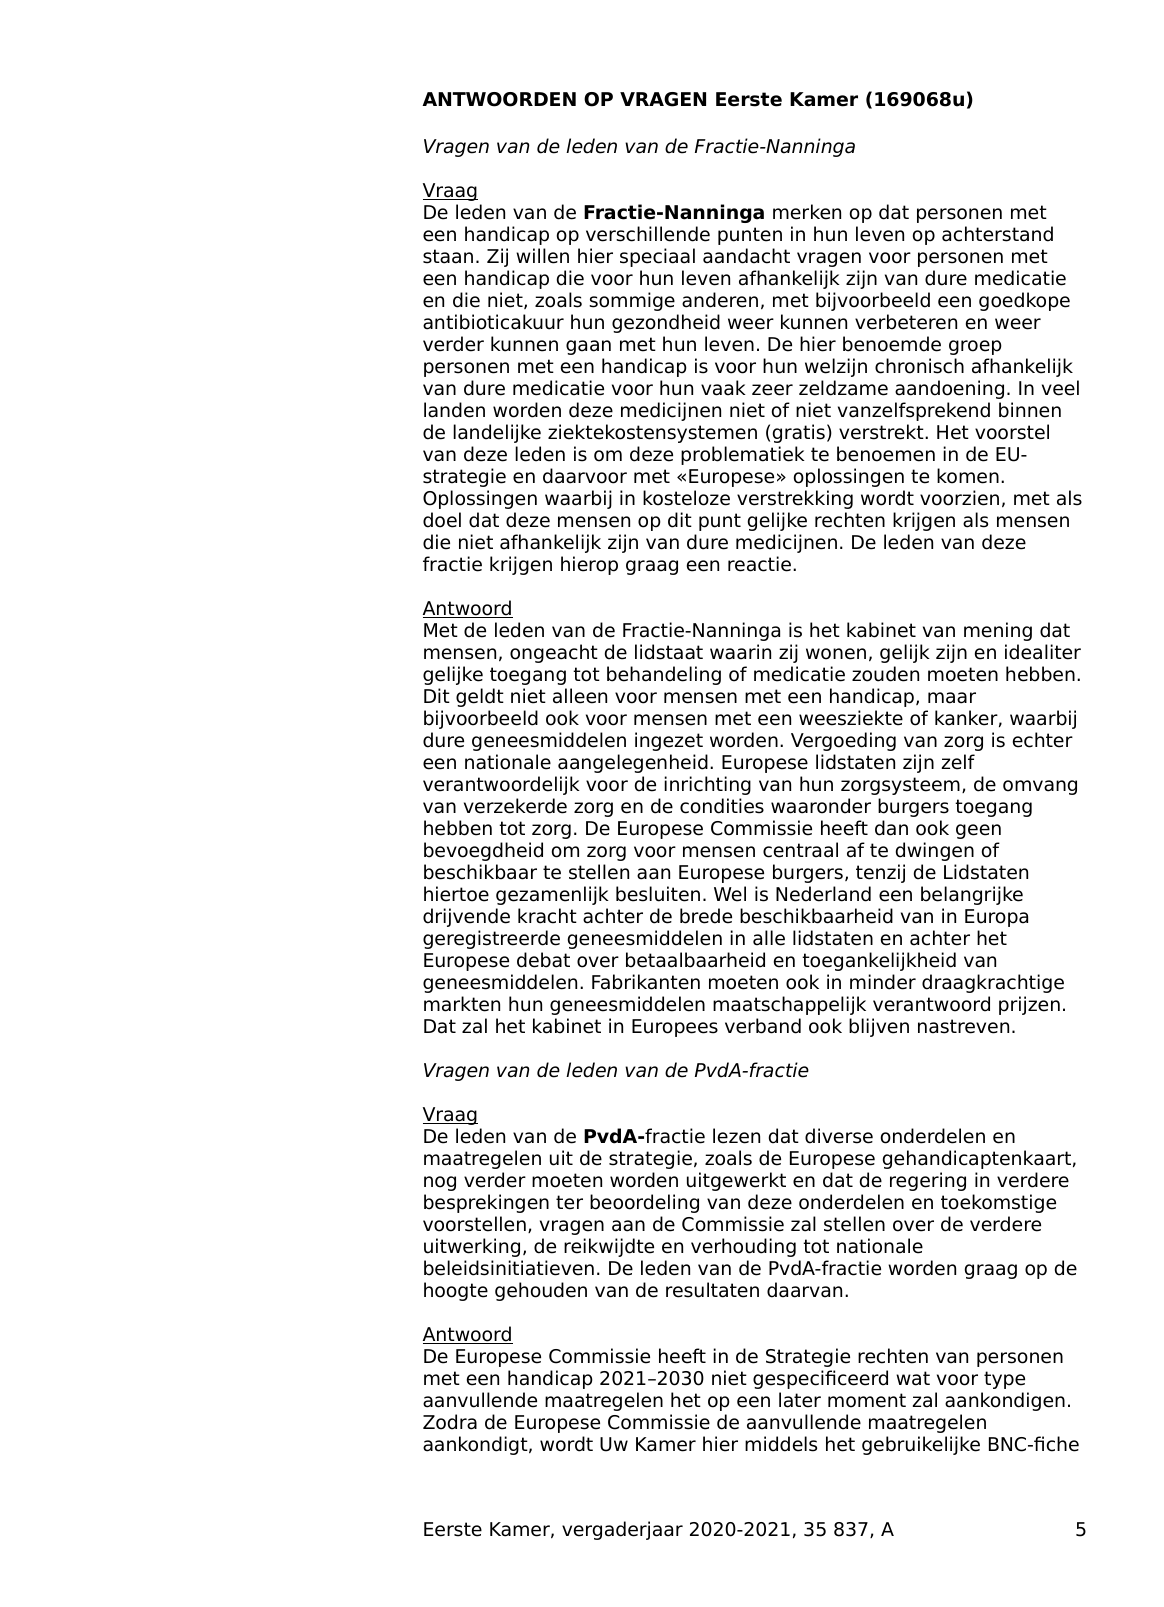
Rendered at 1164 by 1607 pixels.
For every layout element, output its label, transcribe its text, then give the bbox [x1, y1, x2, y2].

subtitle ANTWOORDEN OP VRAGEN Eerste Kamer (169068u) [422, 89, 1087, 111]
text Vraag [422, 180, 1087, 202]
text De leden van de Fractie-Nanninga merken op dat personen met een handicap op verschillende punten in hun leven op achterstand staan. Zij willen hier speciaal aandacht vragen voor personen met een handicap die voor hun leven afhankelijk zijn van dure medicatie en die niet, zoals sommige anderen, met bijvoorbeeld een goedkope antibioticakuur hun gezondheid weer kunnen verbeteren en weer verder kunnen gaan met hun leven. De hier benoemde groep personen met een handicap is voor hun welzijn chronisch afhankelijk van dure medicatie voor hun vaak zeer zeldzame aandoening. In veel landen worden deze medicijnen niet of niet vanzelfsprekend binnen de landelijke ziektekostensystemen (gratis) verstrekt. Het voorstel van deze leden is om deze problematiek te benoemen in de EU-strategie en daarvoor met «Europese» oplossingen te komen. Oplossingen waarbij in kosteloze verstrekking wordt voorzien, met als doel dat deze mensen op dit punt gelijke rechten krijgen als mensen die niet afhankelijk zijn van dure medicijnen. De leden van deze fractie krijgen hierop graag een reactie. [422, 202, 1087, 576]
text Vraag [422, 1104, 1087, 1126]
subtitle Vragen van de leden van de PvdA-fractie [422, 1060, 1087, 1082]
text Antwoord [422, 1324, 1087, 1346]
text Met de leden van de Fractie-Nanninga is het kabinet van mening dat mensen, ongeacht de lidstaat waarin zij wonen, gelijk zijn en idealiter gelijke toegang tot behandeling of medicatie zouden moeten hebben. Dit geldt niet alleen voor mensen met een handicap, maar bijvoorbeeld ook voor mensen met een weesziekte of kanker, waarbij dure geneesmiddelen ingezet worden. Vergoeding van zorg is echter een nationale aangelegenheid. Europese lidstaten zijn zelf verantwoordelijk voor de inrichting van hun zorgsysteem, de omvang van verzekerde zorg en de condities waaronder burgers toegang hebben tot zorg. De Europese Commissie heeft dan ook geen bevoegdheid om zorg voor mensen centraal af te dwingen of beschikbaar te stellen aan Europese burgers, tenzij de Lidstaten hiertoe gezamenlijk besluiten. Wel is Nederland een belangrijke drijvende kracht achter de brede beschikbaarheid van in Europa geregistreerde geneesmiddelen in alle lidstaten en achter het Europese debat over betaalbaarheid en toegankelijkheid van geneesmiddelen. Fabrikanten moeten ook in minder draagkrachtige markten hun geneesmiddelen maatschappelijk verantwoord prijzen. Dat zal het kabinet in Europees verband ook blijven nastreven. [422, 620, 1087, 1038]
text Antwoord [422, 598, 1087, 620]
text De leden van de PvdA-fractie lezen dat diverse onderdelen en maatregelen uit de strategie, zoals de Europese gehandicaptenkaart, nog verder moeten worden uitgewerkt en dat de regering in verdere besprekingen ter beoordeling van deze onderdelen en toekomstige voorstellen, vragen aan de Commissie zal stellen over de verdere uitwerking, de reikwijdte en verhouding tot nationale beleidsinitiatieven. De leden van de PvdA-fractie worden graag op de hoogte gehouden van de resultaten daarvan. [422, 1126, 1087, 1302]
text De Europese Commissie heeft in de Strategie rechten van personen met een handicap 2021–2030 niet gespecificeerd wat voor type aanvullende maatregelen het op een later moment zal aankondigen. Zodra de Europese Commissie de aanvullende maatregelen aankondigt, wordt Uw Kamer hier middels het gebruikelijke BNC-fiche [422, 1346, 1087, 1456]
subtitle Vragen van de leden van de Fractie-Nanninga [422, 136, 1087, 158]
